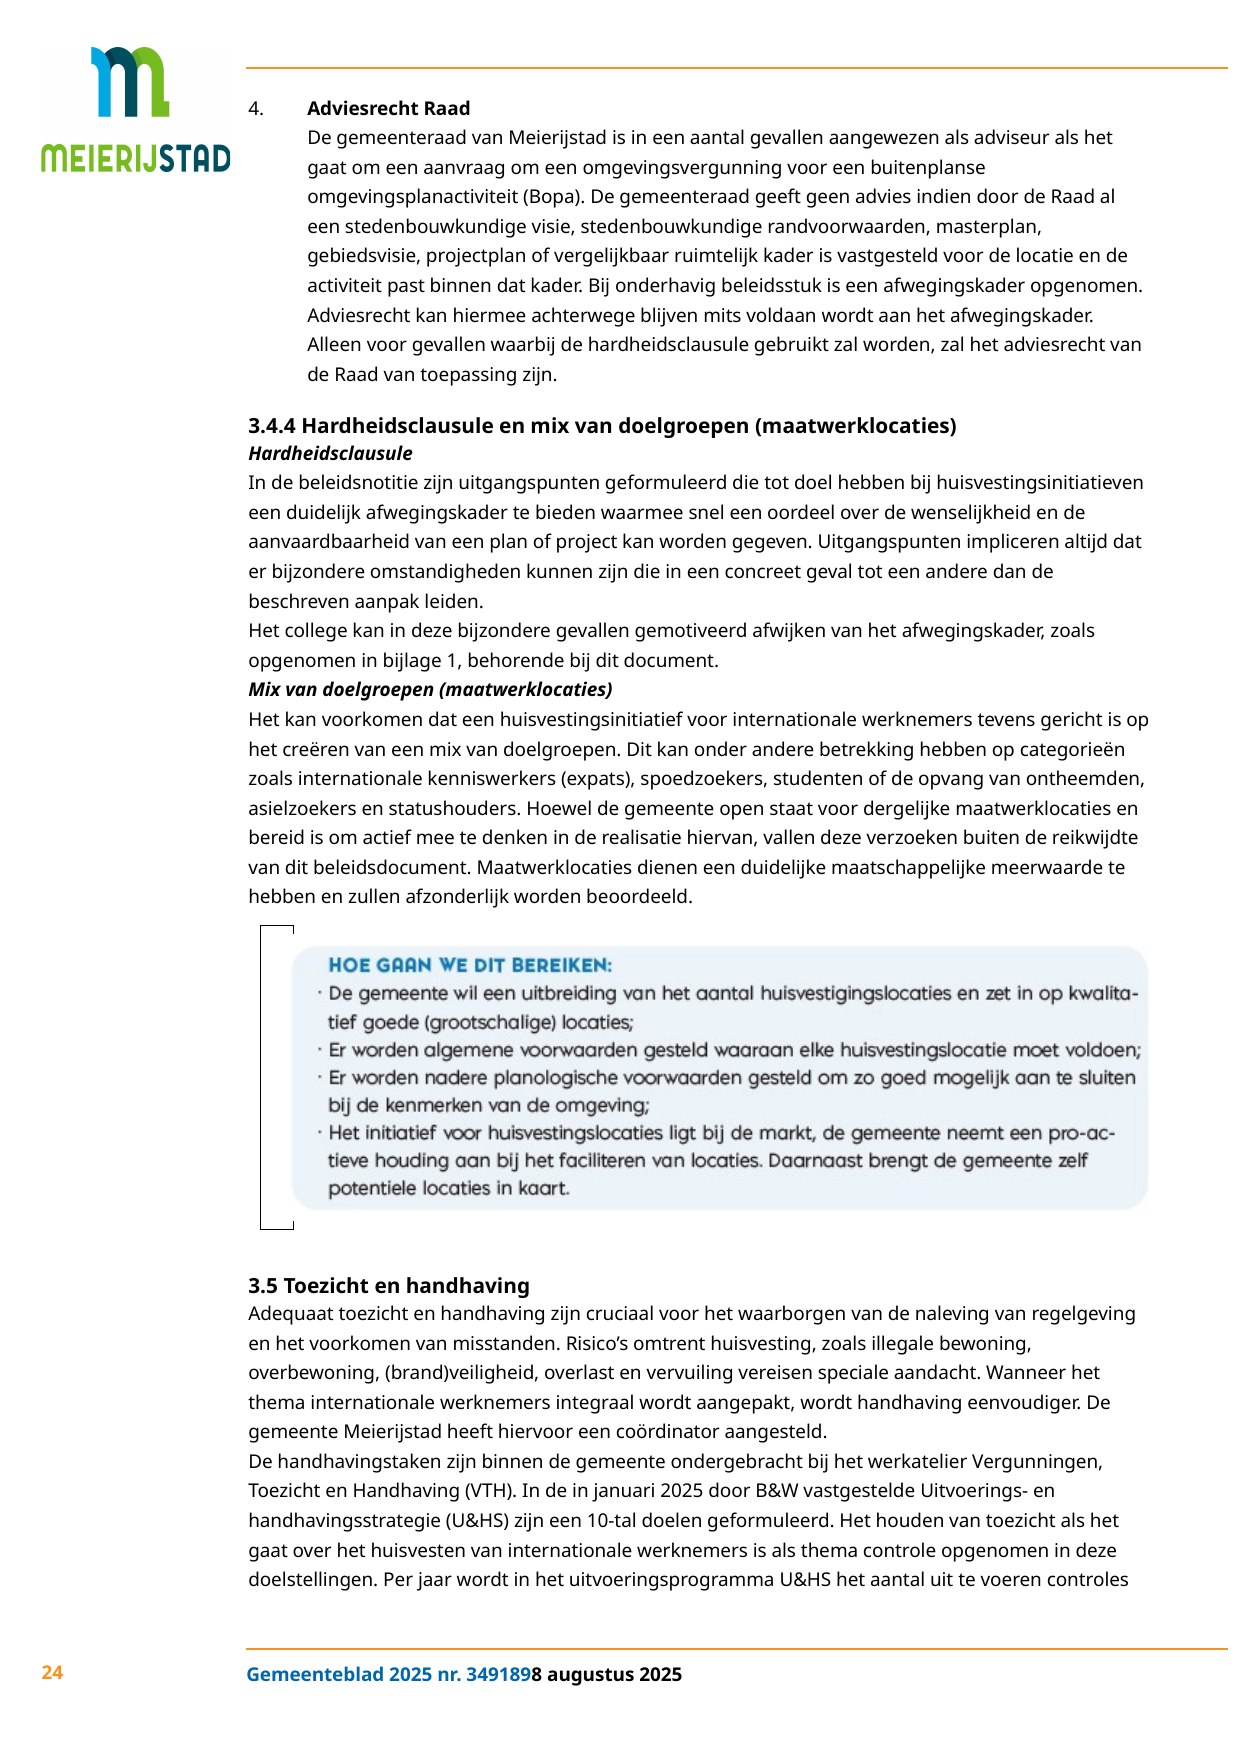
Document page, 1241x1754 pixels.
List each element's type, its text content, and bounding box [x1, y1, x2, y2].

text 3.5 Toezicht en handhaving [248, 1272, 1152, 1300]
picture [41, 47, 231, 172]
text Adequaat toezicht en handhaving zijn cruciaal voor het waarborgen van de naleving van regelgeving en het voorkomen van misstanden. Risico’s omtrent huisvesting, zoals illegale bewoning, overbewoning, (brand)veiligheid, overlast en vervuiling vereisen speciale aandacht. Wanneer het thema internationale werknemers integraal wordt aangepakt, wordt handhaving eenvoudiger. De gemeente Meierijstad heeft hiervoor een coördinator aangesteld. [248, 1300, 1152, 1444]
text In de beleidsnotitie zijn uitgangspunten geformuleerd die tot doel hebben bij huisvestingsinitiatieven een duidelijk afwegingskader te bieden waarmee snel een oordeel over de wenselijkheid en de aanvaardbaarheid van een plan of project kan worden gegeven. Uitgangspunten impliceren altijd dat er bijzondere omstandigheden kunnen zijn die in een concreet geval tot een andere dan de beschreven aanpak leiden. [248, 469, 1152, 613]
text 3.4.4 Hardheidsclausule en mix van doelgroepen (maatwerklocaties) [248, 411, 1152, 440]
text De handhavingstaken zijn binnen de gemeente ondergebracht bij het werkatelier Vergunningen, Toezicht en Handhaving (VTH). In de in januari 2025 door B&W vastgestelde Uitvoerings- en handhavingsstrategie (U&HS) zijn een 10-tal doelen geformuleerd. Het houden van toezicht als het gaat over het huisvesten van internationale werknemers is als thema controle opgenomen in deze doelstellingen. Per jaar wordt in het uitvoeringsprogramma U&HS het aantal uit te voeren controles [248, 1448, 1152, 1592]
list De gemeenteraad van Meierijstad is in een aantal gevallen aangewezen als adviseur als het gaat om een aanvraag om een omgevingsvergunning voor een buitenplanse omgevingsplanactiviteit (Bopa). De gemeenteraad geeft geen advies indien door de Raad al een stedenbouwkundige visie, stedenbouwkundige randvoorwaarden, masterplan, gebiedsvisie, projectplan of vergelijkbaar ruimtelijk kader is vastgesteld voor de locatie en de activiteit past binnen dat kader. Bij onderhavig beleidsstuk is een afwegingskader opgenomen. Adviesrecht kan hiermee achterwege blijven mits voldaan wordt aan het afwegingskader. Alleen voor gevallen waarbij de hardheidsclausule gebruikt zal worden, zal het adviesrecht van de Raad van toepassing zijn. [248, 124, 1152, 387]
text Mix van doelgroepen (maatwerklocaties) [248, 677, 1152, 702]
picture [268, 934, 1173, 1221]
text Hardheidsclausule [248, 440, 1152, 466]
text Het kan voorkomen dat een huisvestingsinitiatief voor internationale werknemers tevens gericht is op het creëren van een mix van doelgroepen. Dit kan onder andere betrekking hebben op categorieën zoals internationale kenniswerkers (expats), spoedzoekers, studenten of de opvang van ontheemden, asielzoekers en statushouders. Hoewel de gemeente open staat voor dergelijke maatwerklocaties en bereid is om actief mee te denken in de realisatie hiervan, vallen deze verzoeken buiten de reikwijdte van dit beleidsdocument. Maatwerklocaties dienen een duidelijke maatschappelijke meerwaarde te hebben en zullen afzonderlijk worden beoordeeld. [248, 706, 1152, 909]
text Het college kan in deze bijzondere gevallen gemotiveerd afwijken van het afwegingskader, zoals opgenomen in bijlage 1, behorende bij dit document. [248, 617, 1152, 673]
list Adviesrecht Raad [248, 95, 1152, 121]
